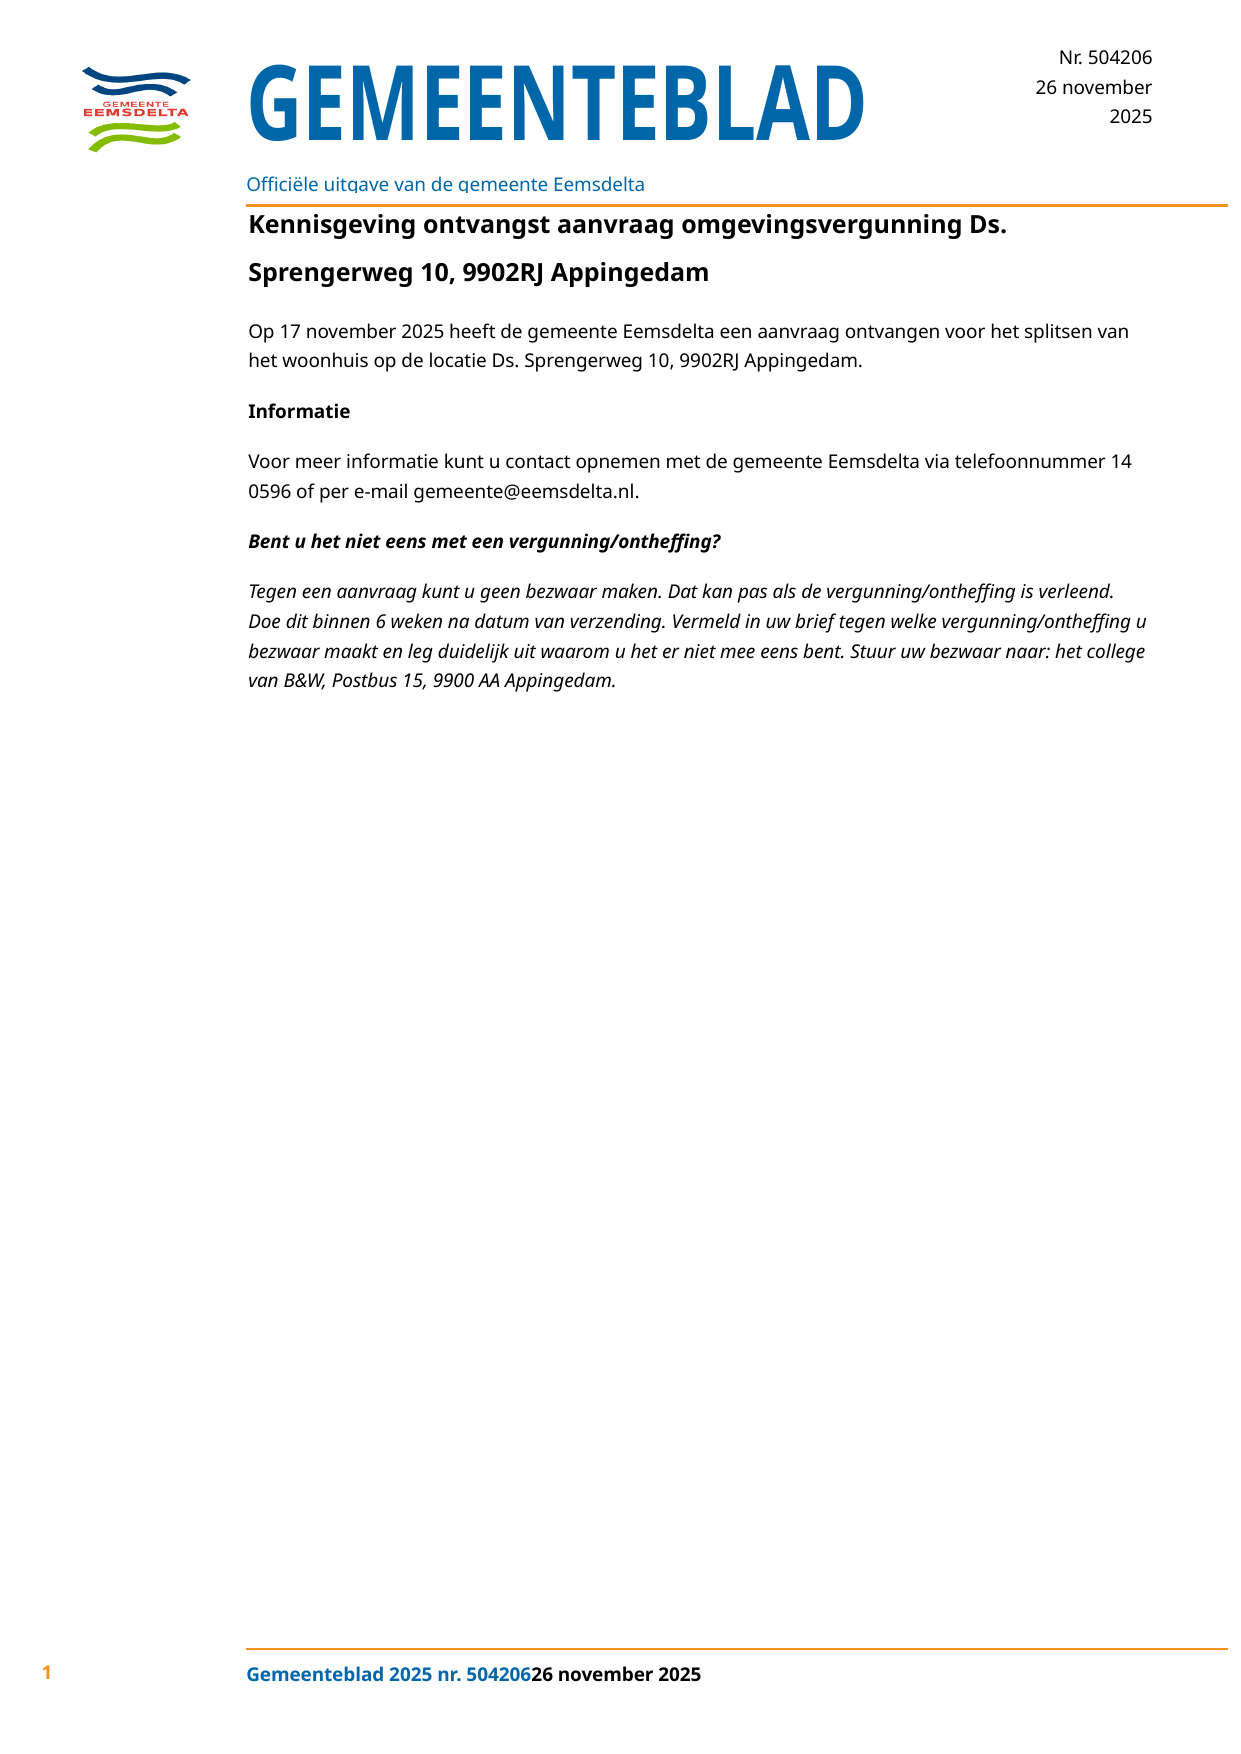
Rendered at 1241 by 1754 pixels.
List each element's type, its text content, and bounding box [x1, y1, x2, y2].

picture [41, 47, 231, 172]
text Op 17 november 2025 heeft de gemeente Eemsdelta een aanvraag ontvangen voor het splitsen van het woonhuis op de locatie Ds. Sprengerweg 10, 9902RJ Appingedam. [248, 318, 1152, 373]
text Voor meer informatie kunt u contact opnemen met de gemeente Eemsdelta via telefoonnummer 14 0596 of per e-mail gemeente@eemsdelta.nl. [248, 448, 1152, 504]
text Bent u het niet eens met een vergunning/ontheffing? [248, 528, 1152, 554]
text Informatie [248, 398, 1152, 424]
text Kennisgeving ontvangst aanvraag omgevingsvergunning Ds. Sprengerweg 10, 9902RJ Appingedam [248, 207, 1152, 288]
text Tegen een aanvraag kunt u geen bezwaar maken. Dat kan pas als de vergunning/ontheffing is verleend. Doe dit binnen 6 weken na datum van verzending. Vermeld in uw brief tegen welke vergunning/ontheffing u bezwaar maakt en leg duidelijk uit waarom u het er niet mee eens bent. Stuur uw bezwaar naar: het college van B&W, Postbus 15, 9900 AA Appingedam. [248, 579, 1152, 693]
